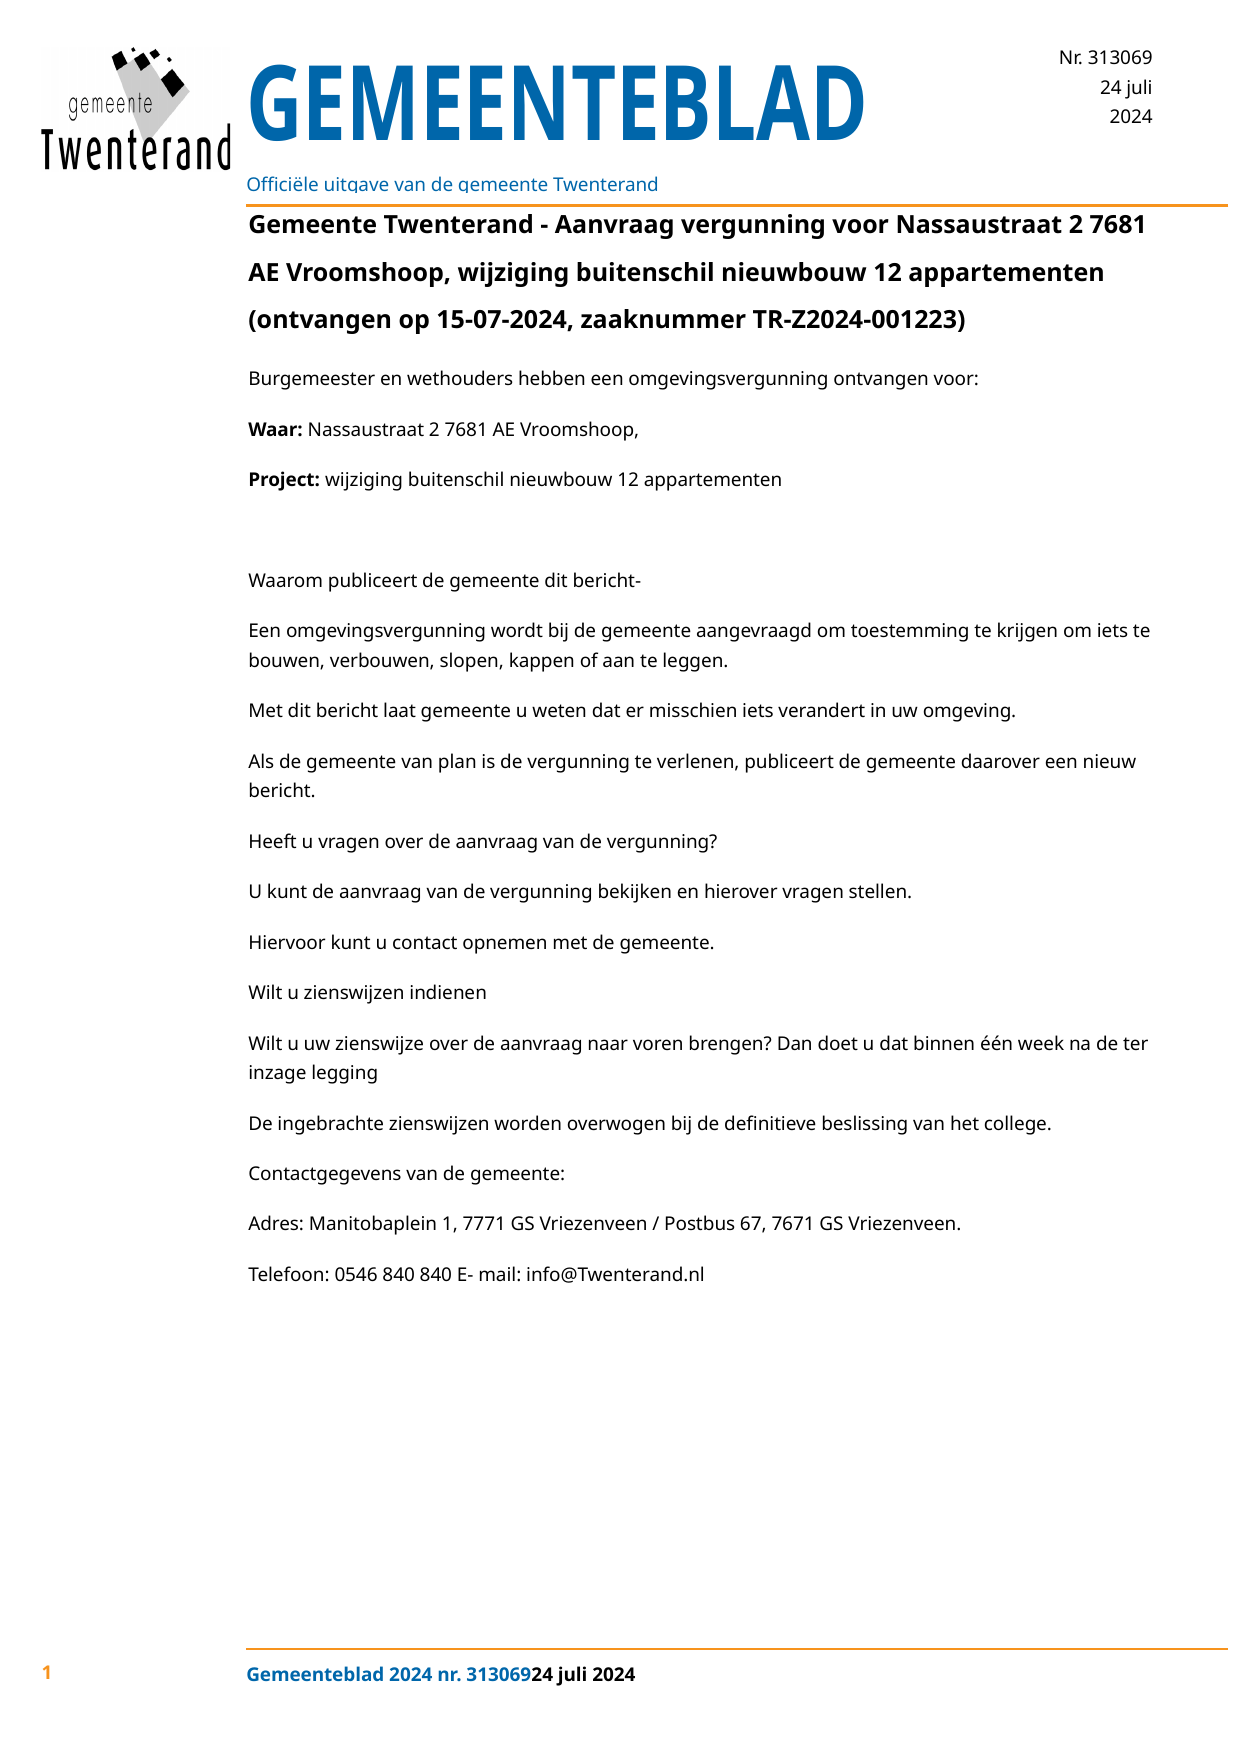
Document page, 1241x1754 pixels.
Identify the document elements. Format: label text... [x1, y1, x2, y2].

text Gemeente Twenterand - Aanvraag vergunning voor Nassaustraat 2 7681 AE Vroomshoop, wijziging buitenschil nieuwbouw 12 appartementen (ontvangen op 15-07-2024, zaaknummer TR-Z2024-001223) [248, 207, 1152, 336]
text Wilt u uw zienswijze over de aanvraag naar voren brengen? Dan doet u dat binnen één week na de ter inzage legging [248, 1030, 1152, 1085]
text Wilt u zienswijzen indienen [248, 979, 1152, 1005]
text Adres: Manitobaplein 1, 7771 GS Vriezenveen / Postbus 67, 7671 GS Vriezenveen. [248, 1211, 1152, 1236]
text Project: wijziging buitenschil nieuwbouw 12 appartementen [248, 466, 1152, 492]
text U kunt de aanvraag van de vergunning bekijken en hierover vragen stellen. [248, 878, 1152, 904]
text Hiervoor kunt u contact opnemen met de gemeente. [248, 929, 1152, 954]
text Telefoon: 0546 840 840 E- mail: info@Twenterand.nl [248, 1261, 1152, 1287]
text Burgemeester en wethouders hebben een omgevingsvergunning ontvangen voor: [248, 366, 1152, 391]
text De ingebrachte zienswijzen worden overwogen bij de definitieve beslissing van het college. [248, 1110, 1152, 1135]
text Waarom publiceert de gemeente dit bericht- [248, 567, 1152, 593]
picture [41, 47, 231, 172]
text Waar: Nassaustraat 2 7681 AE Vroomshoop, [248, 416, 1152, 442]
text Contactgegevens van de gemeente: [248, 1160, 1152, 1186]
text Een omgevingsvergunning wordt bij de gemeente aangevraagd om toestemming te krijgen om iets te bouwen, verbouwen, slopen, kappen of aan te leggen. [248, 618, 1152, 673]
text Als de gemeente van plan is de vergunning te verlenen, publiceert de gemeente daarover een nieuw bericht. [248, 748, 1152, 803]
text Heeft u vragen over de aanvraag van de vergunning? [248, 828, 1152, 854]
text Met dit bericht laat gemeente u weten dat er misschien iets verandert in uw omgeving. [248, 698, 1152, 723]
